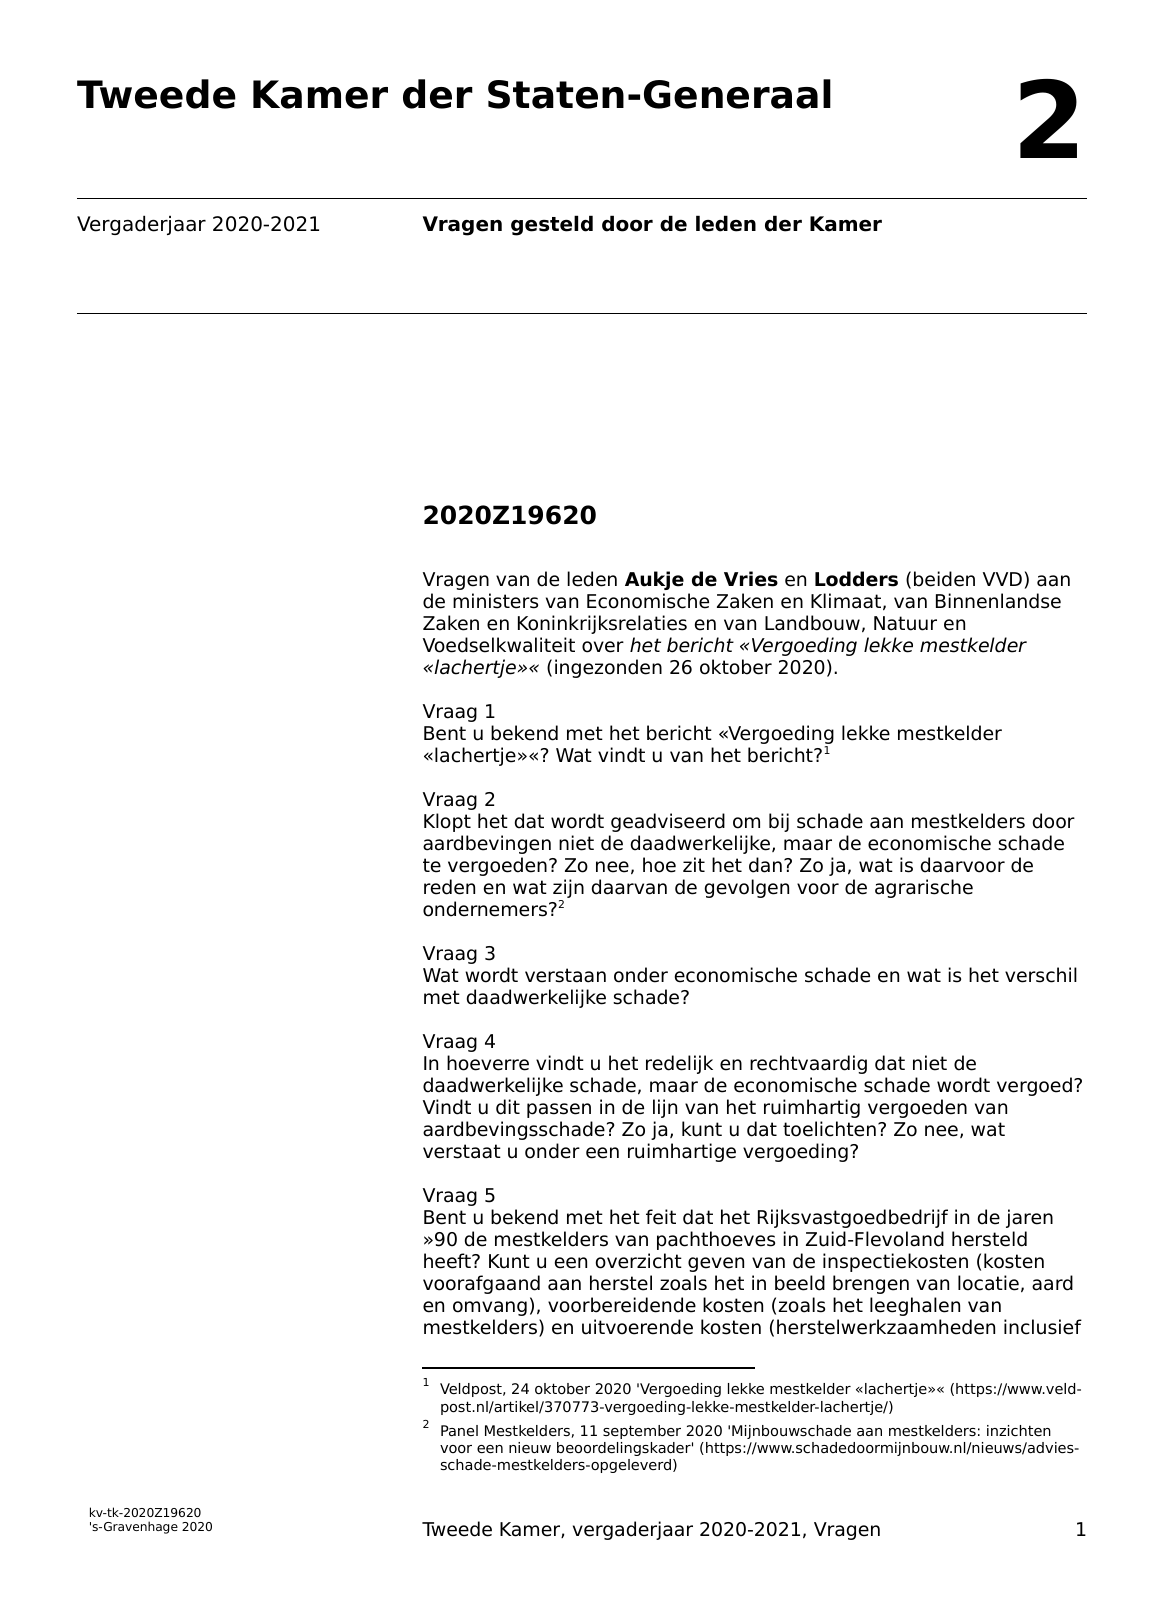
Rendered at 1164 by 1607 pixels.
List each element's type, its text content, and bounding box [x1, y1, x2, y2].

text 2020Z19620 [422, 501, 1087, 531]
text Veldpost, 24 oktober 2020 'Vergoeding lekke mestkelder «lachertje»« (https://www.veld-post.nl/artikel/370773-vergoeding-lekke-mestkelder-lachertje/) [422, 1377, 1087, 1416]
table_header 2 [886, 59, 1087, 198]
text Klopt het dat wordt geadviseerd om bij schade aan mestkelders door aardbevingen niet de daadwerkelijke, maar de economische schade te vergoeden? Zo nee, hoe zit het dan? Zo ja, wat is daarvoor de reden en wat zijn daarvan de gevolgen voor de agrarische ondernemers? [422, 811, 1087, 921]
text In hoeverre vindt u het redelijk en rechtvaardig dat niet de daadwerkelijke schade, maar de economische schade wordt vergoed? Vindt u dit passen in de lijn van het ruimhartig vergoeden van aardbevingsschade? Zo ja, kunt u dat toelichten? Zo nee, wat verstaat u onder een ruimhartige vergoeding? [422, 1053, 1087, 1163]
text Vraag 3 [422, 943, 1087, 965]
text Bent u bekend met het feit dat het Rijksvastgoedbedrijf in de jaren »90 de mestkelders van pachthoeves in Zuid-Flevoland hersteld heeft? Kunt u een overzicht geven van de inspectiekosten (kosten voorafgaand aan herstel zoals het in beeld brengen van locatie, aard en omvang), voorbereidende kosten (zoals het leeghalen van mestkelders) en uitvoerende kosten (herstelwerkzaamheden inclusief [422, 1207, 1087, 1339]
table_header Tweede Kamer der Staten-Generaal [77, 59, 886, 198]
text 's-Gravenhage 2020 [88, 1520, 323, 1534]
text Panel Mestkelders, 11 september 2020 'Mijnbouwschade aan mestkelders: inzichten voor een nieuw beoordelingskader' (https://www.schadedoormijnbouw.nl/nieuws/advies-schade-mestkelders-opgeleverd) [422, 1418, 1087, 1474]
table_cell Vergaderjaar 2020-2021 [77, 199, 422, 313]
text Vraag 1 [422, 701, 1087, 723]
text Vraag 5 [422, 1185, 1087, 1207]
text Vraag 4 [422, 1031, 1087, 1053]
text Vragen van de leden Aukje de Vries en Lodders (beiden VVD) aan de ministers van Economische Zaken en Klimaat, van Binnenlandse Zaken en Koninkrijksrelaties en van Landbouw, Natuur en Voedselkwaliteit over het bericht «Vergoeding lekke mestkelder «lachertje»« (ingezonden 26 oktober 2020). [422, 569, 1087, 679]
text kv-tk-2020Z19620 [88, 1506, 323, 1520]
table_cell Vragen gesteld door de leden der Kamer [422, 199, 1087, 313]
text Bent u bekend met het bericht «Vergoeding lekke mestkelder «lachertje»«? Wat vindt u van het bericht? [422, 723, 1087, 767]
text Vraag 2 [422, 789, 1087, 811]
text Wat wordt verstaan onder economische schade en wat is het verschil met daadwerkelijke schade? [422, 965, 1087, 1009]
